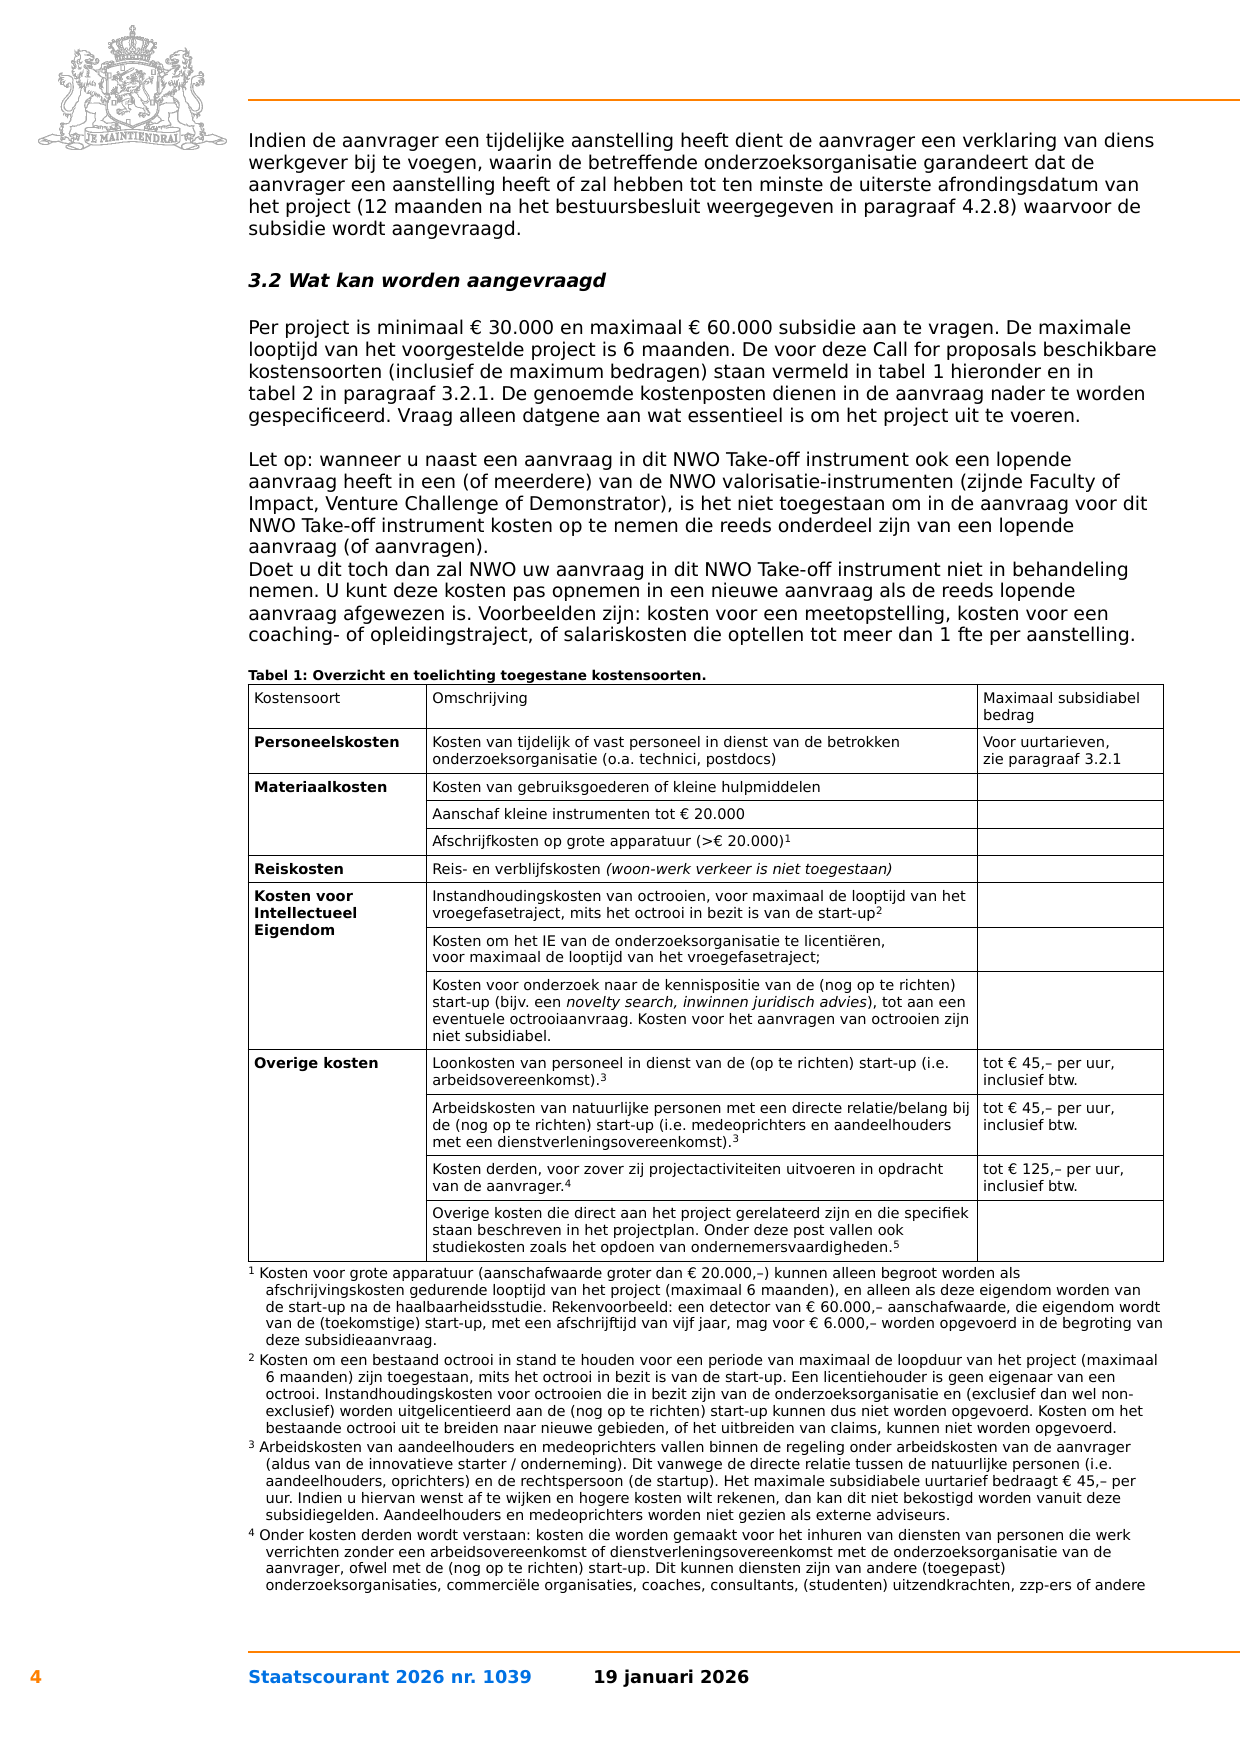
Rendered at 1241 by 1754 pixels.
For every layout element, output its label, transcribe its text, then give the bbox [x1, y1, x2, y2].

table_cell Instandhoudingskosten van octrooien, voor maximaal de looptijd van het vroegefasetraject, mits het octrooi in bezit is van de start-up2 [427, 883, 977, 927]
table_cell Omschrijving [427, 685, 977, 728]
table_cell tot € 45,– per uur, inclusief btw. [978, 1050, 1163, 1094]
text Per project is minimaal € 30.000 en maximaal € 60.000 subsidie aan te vragen. De maximale looptijd van het voorgestelde project is 6 maanden. De voor deze Call for proposals beschikbare kostensoorten (inclusief de maximum bedragen) staan vermeld in tabel 1 hieronder en in tabel 2 in paragraaf 3.2.1. De genoemde kostenposten dienen in de aanvraag nader te worden gespecificeerd. Vraag alleen datgene aan wat essentieel is om het project uit te voeren. [248, 317, 1163, 427]
table_cell 1 Kosten voor grote apparatuur (aanschafwaarde groter dan € 20.000,–) kunnen alleen begroot worden als afschrijvingskosten gedurende looptijd van het project (maximaal 6 maanden), en alleen als deze eigendom worden van de start-up na de haalbaarheidsstudie. Rekenvoorbeeld: een detector van € 60.000,– aanschafwaarde, die eigendom wordt van de (toekomstige) start-up, met een afschrijftijd van vijf jaar, mag voor € 6.000,– worden opgevoerd in de begroting van deze subsidieaanvraag. 2 Kosten om een bestaand octrooi in stand te houden voor een periode van maximaal de loopduur van het project (maximaal 6 maanden) zijn toegestaan, mits het octrooi in bezit is van de start-up. Een licentiehouder is geen eigenaar van een octrooi. Instandhoudingskosten voor octrooien die in bezit zijn van de onderzoeksorganisatie en (exclusief dan wel non-exclusief) worden uitgelicentieerd aan de (nog op te richten) start-up kunnen dus niet worden opgevoerd. Kosten om het bestaande octrooi uit te breiden naar nieuwe gebieden, of het uitbreiden van claims, kunnen niet worden opgevoerd. 3 Arbeidskosten van aandeelhouders en medeoprichters vallen binnen de regeling onder arbeidskosten van de aanvrager (aldus van de innovatieve starter / onderneming). Dit vanwege de directe relatie tussen de natuurlijke personen (i.e. aandeelhouders, oprichters) en de rechtspersoon (de startup). Het maximale subsidiabele uurtarief bedraagt € 45,– per uur. Indien u hiervan wenst af te wijken en hogere kosten wilt rekenen, dan kan dit niet bekostigd worden vanuit deze subsidiegelden. Aandeelhouders en medeoprichters worden niet gezien als externe adviseurs. 4 Onder kosten derden wordt verstaan: kosten die worden gemaakt voor het inhuren van diensten van personen die werk verrichten zonder een arbeidsovereenkomst of dienstverleningsovereenkomst met de onderzoeksorganisatie van de aanvrager, ofwel met de (nog op te richten) start-up. Dit kunnen diensten zijn van andere (toegepast) onderzoeksorganisaties, commerciële organisaties, coaches, consultants, (studenten) uitzendkrachten, zzp-ers of andere [248, 1262, 1163, 1594]
table_cell Aanschaf kleine instrumenten tot € 20.000 [427, 801, 977, 827]
table_cell Kosten voor onderzoek naar de kennispositie van de (nog op te richten) start-up (bijv. een novelty search, inwinnen juridisch advies), tot aan een eventuele octrooiaanvraag. Kosten voor het aanvragen van octrooien zijn niet subsidiabel. [427, 972, 977, 1049]
table_cell Maximaal subsidiabel bedrag [978, 685, 1163, 728]
text Doet u dit toch dan zal NWO uw aanvraag in dit NWO Take-off instrument niet in behandeling nemen. U kunt deze kosten pas opnemen in een nieuwe aanvraag als de reeds lopende aanvraag afgewezen is. Voorbeelden zijn: kosten voor een meetopstelling, kosten voor een coaching- of opleidingstraject, of salariskosten die optellen tot meer dan 1 fte per aanstelling. [248, 558, 1163, 646]
table_cell [978, 928, 1163, 971]
table_cell Kosten om het IE van de onderzoeksorganisatie te licentiëren, voor maximaal de looptijd van het vroegefasetraject; [427, 928, 977, 971]
table_cell Loonkosten van personeel in dienst van de (op te richten) start-up (i.e. arbeidsovereenkomst).3 [427, 1050, 977, 1094]
table_cell Kostensoort [249, 685, 426, 728]
table_cell Overige kosten die direct aan het project gerelateerd zijn en die specifiek staan beschreven in het projectplan. Onder deze post vallen ook studiekosten zoals het opdoen van ondernemersvaardigheden.5 [427, 1201, 977, 1261]
table_cell Kosten derden, voor zover zij projectactiviteiten uitvoeren in opdracht van de aanvrager.4 [427, 1156, 977, 1199]
table_cell [978, 856, 1163, 882]
table_cell Materiaalkosten [249, 774, 426, 855]
subtitle 3.2 Wat kan worden aangevraagd [248, 270, 1163, 292]
table_cell Personeelskosten [249, 729, 426, 773]
table_cell Overige kosten [249, 1050, 426, 1261]
table_cell Voor uurtarieven, zie paragraaf 3.2.1 [978, 729, 1163, 773]
picture [38, 25, 227, 150]
table_cell Reis- en verblijfskosten (woon-werk verkeer is niet toegestaan) [427, 856, 977, 882]
table_cell [978, 1201, 1163, 1261]
table_cell Afschrijfkosten op grote apparatuur (>€ 20.000)1 [427, 829, 977, 855]
table_header Tabel 1: Overzicht en toelichting toegestane kostensoorten. [248, 668, 1163, 684]
table_cell tot € 125,– per uur, inclusief btw. [978, 1156, 1163, 1199]
table_cell [978, 774, 1163, 800]
table_cell Kosten van gebruiksgoederen of kleine hulpmiddelen [427, 774, 977, 800]
table_cell [978, 829, 1163, 855]
text Indien de aanvrager een tijdelijke aanstelling heeft dient de aanvrager een verklaring van diens werkgever bij te voegen, waarin de betreffende onderzoeksorganisatie garandeert dat de aanvrager een aanstelling heeft of zal hebben tot ten minste de uiterste afrondingsdatum van het project (12 maanden na het bestuursbesluit weergegeven in paragraaf 4.2.8) waarvoor de subsidie wordt aangevraagd. [248, 130, 1163, 240]
table_cell Kosten voor Intellectueel Eigendom [249, 883, 426, 1049]
table_cell [978, 801, 1163, 827]
table_cell [978, 972, 1163, 1049]
text Let op: wanneer u naast een aanvraag in dit NWO Take-off instrument ook een lopende aanvraag heeft in een (of meerdere) van de NWO valorisatie-instrumenten (zijnde Faculty of Impact, Venture Challenge of Demonstrator), is het niet toegestaan om in de aanvraag voor dit NWO Take-off instrument kosten op te nemen die reeds onderdeel zijn van een lopende aanvraag (of aanvragen). [248, 448, 1163, 558]
table_cell [978, 883, 1163, 927]
table_cell Arbeidskosten van natuurlijke personen met een directe relatie/belang bij de (nog op te richten) start-up (i.e. medeoprichters en aandeelhouders met een dienstverleningsovereenkomst).3 [427, 1095, 977, 1155]
table_cell Reiskosten [249, 856, 426, 882]
table_cell tot € 45,– per uur, inclusief btw. [978, 1095, 1163, 1155]
table_cell Kosten van tijdelijk of vast personeel in dienst van de betrokken onderzoeksorganisatie (o.a. technici, postdocs) [427, 729, 977, 773]
